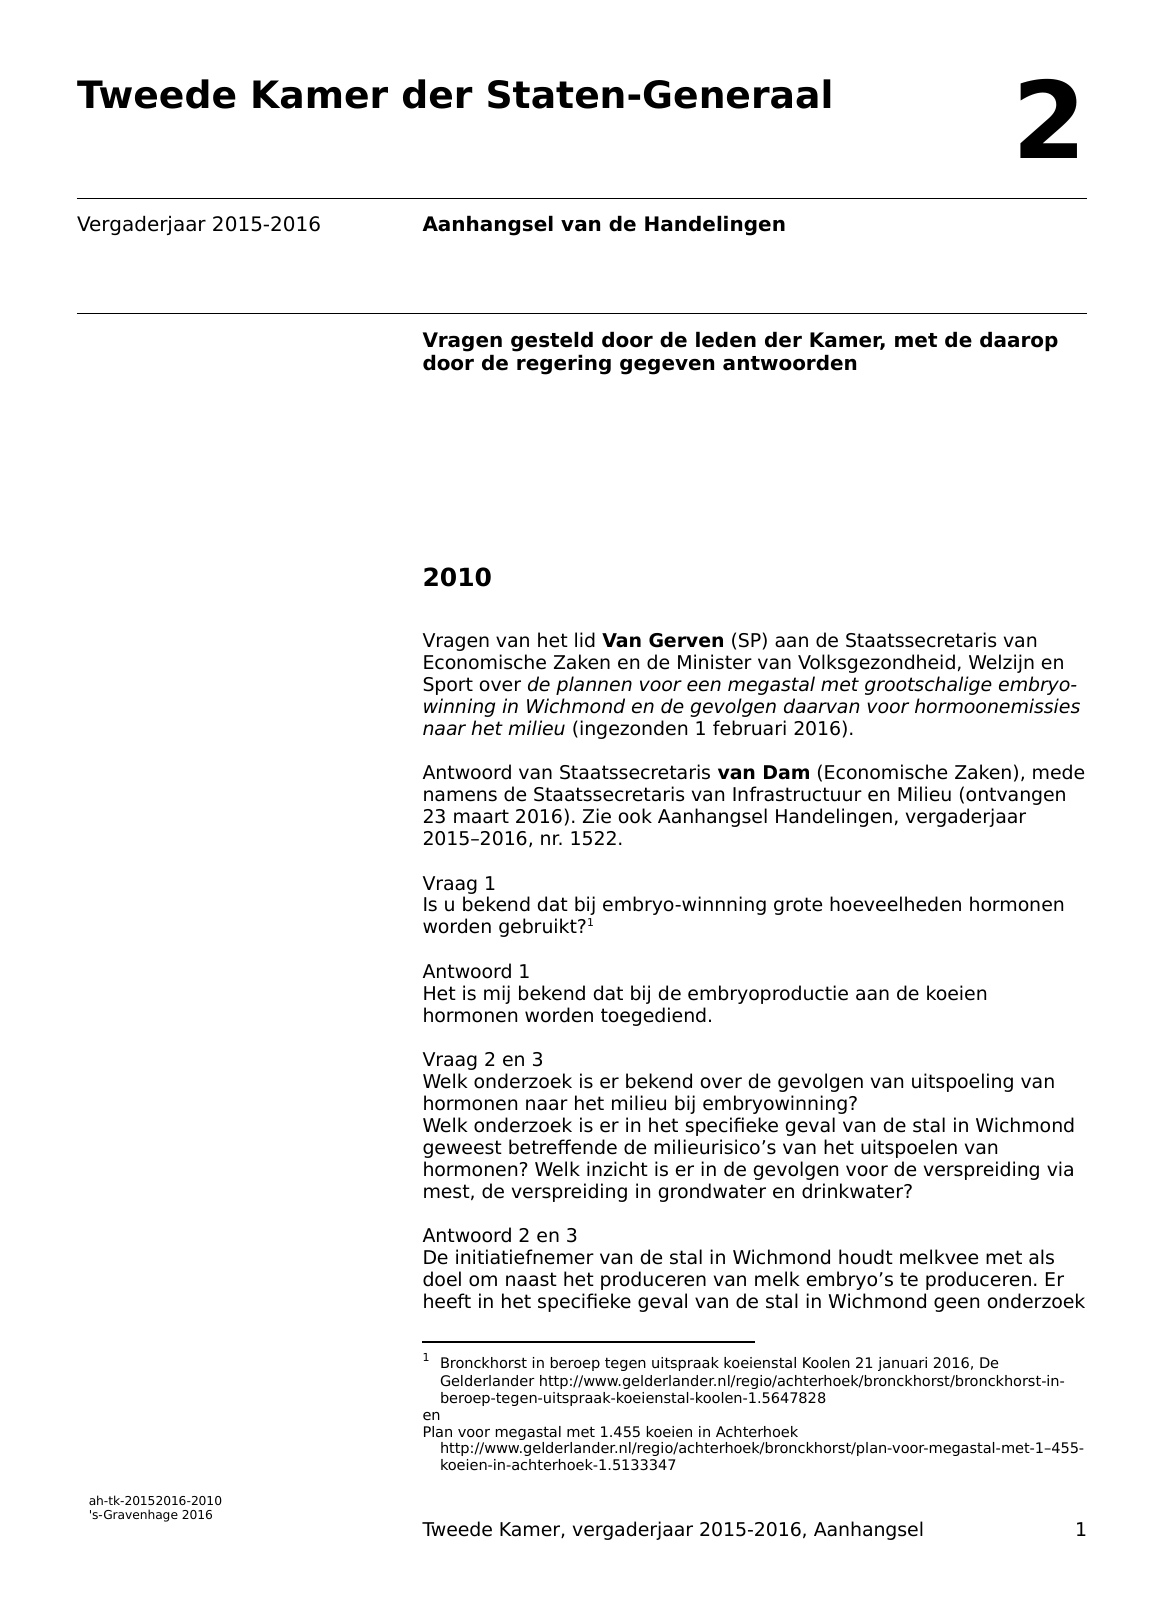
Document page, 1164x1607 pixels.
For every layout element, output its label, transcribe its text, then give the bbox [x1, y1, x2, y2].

text Het is mij bekend dat bij de embryoproductie aan de koeien hormonen worden toegediend. [422, 982, 1087, 1026]
text 2010 [422, 563, 1087, 592]
text ah-tk-20152016-2010 [88, 1494, 323, 1508]
table_header 2 [886, 59, 1087, 198]
text Antwoord van Staatssecretaris van Dam (Economische Zaken), mede namens de Staatssecretaris van Infrastructuur en Milieu (ontvangen 23 maart 2016). Zie ook Aanhangsel Handelingen, vergaderjaar 2015–2016, nr. 1522. [422, 762, 1087, 850]
text Bronckhorst in beroep tegen uitspraak koeienstal Koolen 21 januari 2016, De Gelderlander http://www.gelderlander.nl/regio/achterhoek/bronckhorst/bronckhorst-in-beroep-tegen-uitspraak-koeienstal-koolen-1.5647828 [422, 1351, 1087, 1407]
text en [422, 1407, 1087, 1424]
text Vragen van het lid Van Gerven (SP) aan de Staatssecretaris van Economische Zaken en de Minister van Volksgezondheid, Welzijn en Sport over de plannen voor een megastal met grootschalige embryo-winning in Wichmond en de gevolgen daarvan voor hormoonemissies naar het milieu (ingezonden 1 februari 2016). [422, 630, 1087, 740]
table_cell Aanhangsel van de Handelingen [422, 199, 1087, 313]
table_header Tweede Kamer der Staten-Generaal [77, 59, 886, 198]
table_cell Vergaderjaar 2015-2016 [77, 199, 422, 313]
text Vraag 2 en 3 [422, 1049, 1087, 1071]
table_cell [77, 314, 422, 375]
text Welk onderzoek is er in het specifieke geval van de stal in Wichmond geweest betreffende de milieurisico’s van het uitspoelen van hormonen? Welk inzicht is er in de gevolgen voor de verspreiding via mest, de verspreiding in grondwater en drinkwater? [422, 1114, 1087, 1202]
text 's-Gravenhage 2016 [88, 1508, 323, 1522]
text Is u bekend dat bij embryo-winnning grote hoeveelheden hormonen worden gebruikt? [422, 894, 1087, 938]
text Welk onderzoek is er bekend over de gevolgen van uitspoeling van hormonen naar het milieu bij embryowinning? [422, 1071, 1087, 1114]
text De initiatiefnemer van de stal in Wichmond houdt melkvee met als doel om naast het produceren van melk embryo’s te produceren. Er heeft in het specifieke geval van de stal in Wichmond geen onderzoek [422, 1247, 1087, 1313]
text Plan voor megastal met 1.455 koeien in Achterhoek http://www.gelderlander.nl/regio/achterhoek/bronckhorst/plan-voor-megastal-met-1–455-koeien-in-achterhoek-1.5133347 [422, 1424, 1087, 1474]
table_cell Vragen gesteld door de leden der Kamer, met de daarop door de regering gegeven antwoorden [422, 314, 1087, 375]
text Antwoord 2 en 3 [422, 1225, 1087, 1247]
text Vraag 1 [422, 872, 1087, 894]
text Antwoord 1 [422, 961, 1087, 982]
